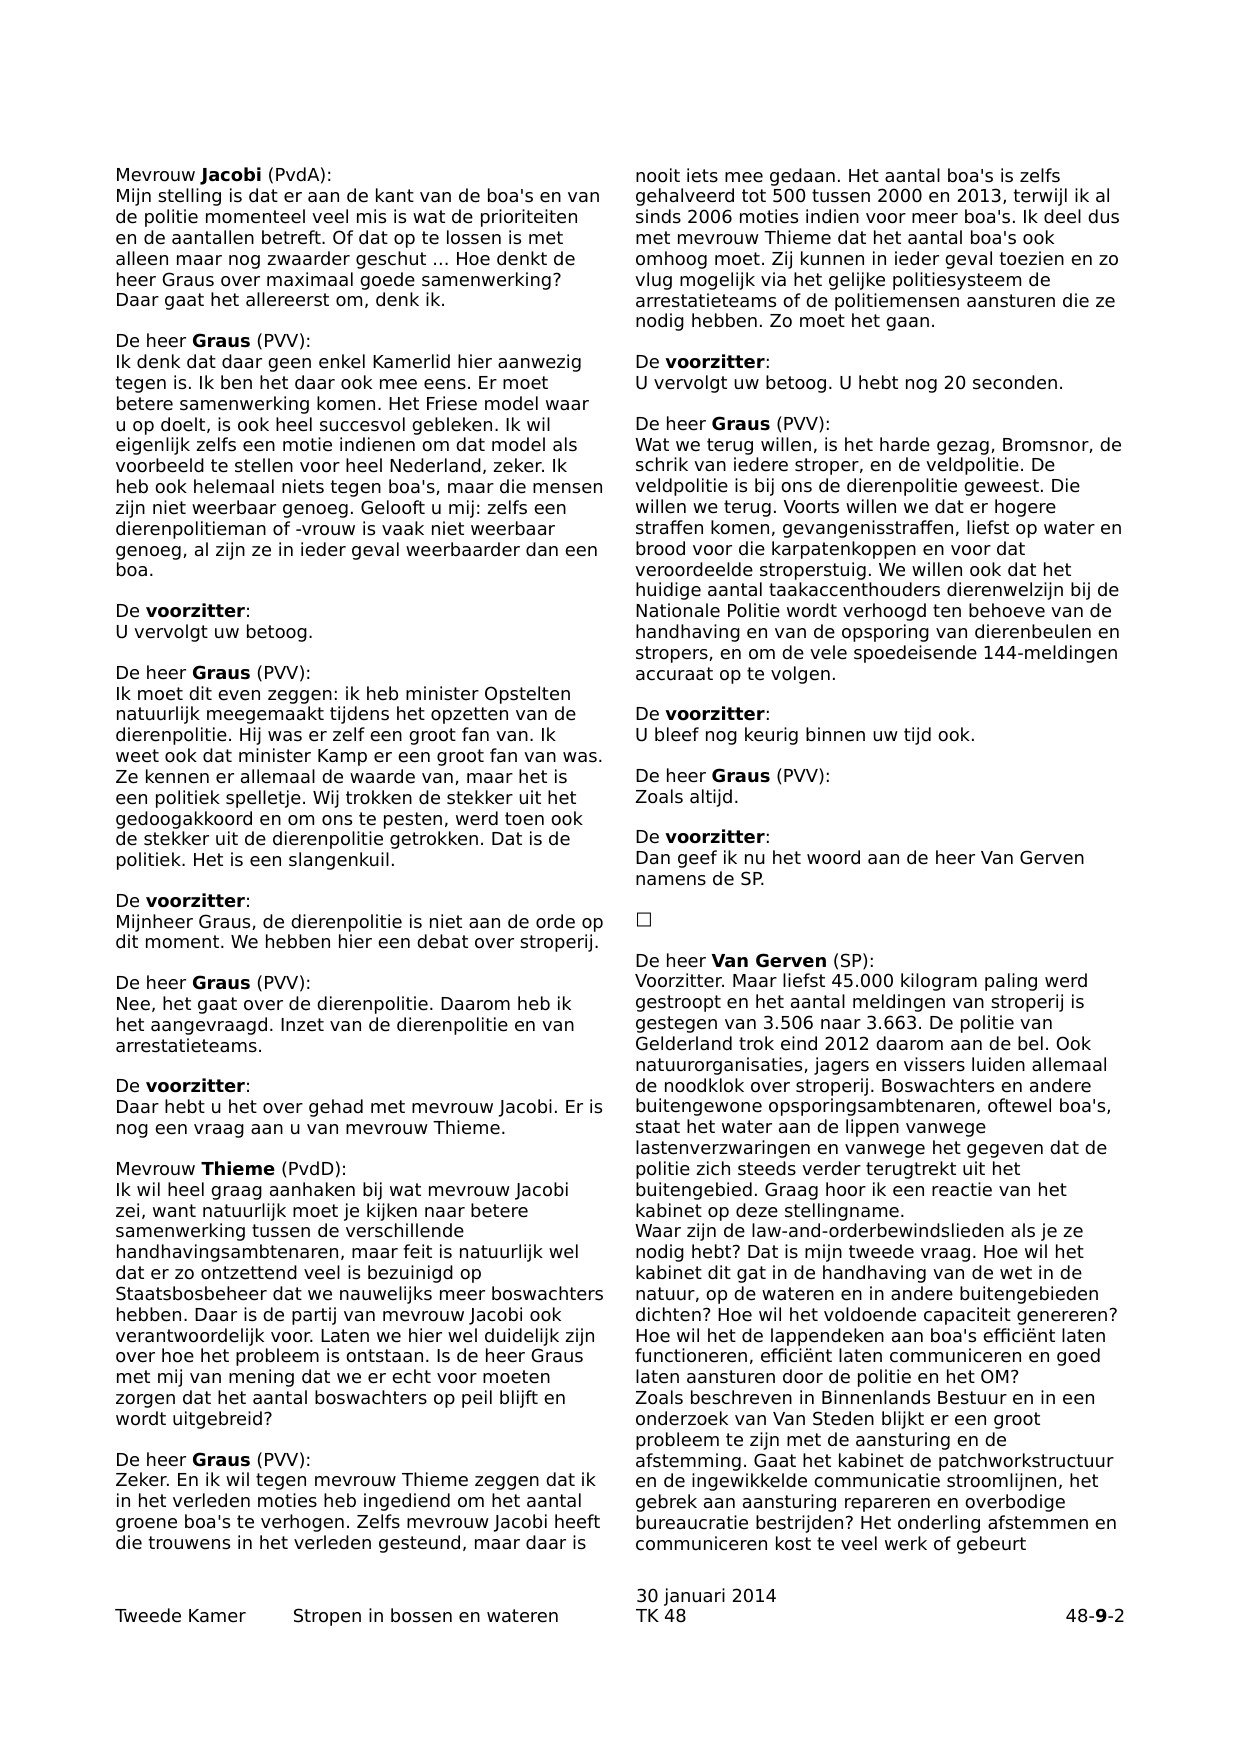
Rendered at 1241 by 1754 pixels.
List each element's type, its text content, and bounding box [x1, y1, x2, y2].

text De voorzitter: [115, 1076, 605, 1097]
text Ik moet dit even zeggen: ik heb minister Opstelten natuurlijk meegemaakt tijdens het opzetten van de dierenpolitie. Hij was er zelf een groot fan van. Ik weet ook dat minister Kamp er een groot fan van was. Ze kennen er allemaal de waarde van, maar het is een politiek spelletje. Wij trokken de stekker uit het gedoogakkoord en om ons te pesten, werd toen ook de stekker uit de dierenpolitie getrokken. Dat is de politiek. Het is een slangenkuil. [115, 683, 605, 871]
text ⬜ [635, 910, 1125, 931]
text U vervolgt uw betoog. U hebt nog 20 seconden. [635, 373, 1125, 393]
text De heer Graus (PVV): [635, 413, 1125, 434]
text De heer Graus (PVV): [635, 766, 1125, 787]
text Wat we terug willen, is het harde gezag, Bromsnor, de schrik van iedere stroper, en de veldpolitie. De veldpolitie is bij ons de dierenpolitie geweest. Die willen we terug. Voorts willen we dat er hogere straffen komen, gevangenisstraffen, liefst op water en brood voor die karpatenkoppen en voor dat veroordeelde stroperstuig. We willen ook dat het huidige aantal taakaccenthouders dierenwelzijn bij de Nationale Politie wordt verhoogd ten behoeve van de handhaving en van de opsporing van dierenbeulen en stropers, en om de vele spoedeisende 144-meldingen accuraat op te volgen. [635, 434, 1125, 684]
text Nee, het gaat over de dierenpolitie. Daarom heb ik het aangevraagd. Inzet van de dierenpolitie en van arrestatieteams. [115, 994, 605, 1056]
text De heer Van Gerven (SP): [635, 951, 1125, 971]
text Daar hebt u het over gehad met mevrouw Jacobi. Er is nog een vraag aan u van mevrouw Thieme. [115, 1097, 605, 1139]
text De heer Graus (PVV): [115, 1449, 605, 1470]
text De voorzitter: [635, 352, 1125, 373]
text De heer Graus (PVV): [115, 331, 605, 352]
text Ik denk dat daar geen enkel Kamerlid hier aanwezig tegen is. Ik ben het daar ook mee eens. Er moet betere samenwerking komen. Het Friese model waar u op doelt, is ook heel succesvol gebleken. Ik wil eigenlijk zelfs een motie indienen om dat model als voorbeeld te stellen voor heel Nederland, zeker. Ik heb ook helemaal niets tegen boa's, maar die mensen zijn niet weerbaar genoeg. Gelooft u mij: zelfs een dierenpolitieman of -vrouw is vaak niet weerbaar genoeg, al zijn ze in ieder geval weerbaarder dan een boa. [115, 352, 605, 581]
text U vervolgt uw betoog. [115, 622, 605, 642]
text Ik wil heel graag aanhaken bij wat mevrouw Jacobi zei, want natuurlijk moet je kijken naar betere samenwerking tussen de verschillende handhavingsambtenaren, maar feit is natuurlijk wel dat er zo ontzettend veel is bezuinigd op Staatsbosbeheer dat we nauwelijks meer boswachters hebben. Daar is de partij van mevrouw Jacobi ook verantwoordelijk voor. Laten we hier wel duidelijk zijn over hoe het probleem is ontstaan. Is de heer Graus met mij van mening dat we er echt voor moeten zorgen dat het aantal boswachters op peil blijft en wordt uitgebreid? [115, 1179, 605, 1429]
text Mevrouw Thieme (PvdD): [115, 1159, 605, 1179]
text Zoals altijd. [635, 787, 1125, 807]
text De heer Graus (PVV): [115, 973, 605, 994]
text Mijn stelling is dat er aan de kant van de boa's en van de politie momenteel veel mis is wat de prioriteiten en de aantallen betreft. Of dat op te lossen is met alleen maar nog zwaarder geschut ... Hoe denkt de heer Graus over maximaal goede samenwerking? Daar gaat het allereerst om, denk ik. [115, 186, 605, 311]
text nooit iets mee gedaan. Het aantal boa's is zelfs gehalveerd tot 500 tussen 2000 en 2013, terwijl ik al sinds 2006 moties indien voor meer boa's. Ik deel dus met mevrouw Thieme dat het aantal boa's ook omhoog moet. Zij kunnen in ieder geval toezien en zo vlug mogelijk via het gelijke politiesysteem de arrestatieteams of de politiemensen aansturen die ze nodig hebben. Zo moet het gaan. [635, 165, 1125, 332]
text Voorzitter. Maar liefst 45.000 kilogram paling werd gestroopt en het aantal meldingen van stroperij is gestegen van 3.506 naar 3.663. De politie van Gelderland trok eind 2012 daarom aan de bel. Ook natuurorganisaties, jagers en vissers luiden allemaal de noodklok over stroperij. Boswachters en andere buitengewone opsporingsambtenaren, oftewel boa's, staat het water aan de lippen vanwege lastenverzwaringen en vanwege het gegeven dat de politie zich steeds verder terugtrekt uit het buitengebied. Graag hoor ik een reactie van het kabinet op deze stellingname. [635, 971, 1125, 1221]
text De voorzitter: [115, 891, 605, 911]
text De heer Graus (PVV): [115, 662, 605, 683]
text Mijnheer Graus, de dierenpolitie is niet aan de orde op dit moment. We hebben hier een debat over stroperij. [115, 911, 605, 953]
text Zeker. En ik wil tegen mevrouw Thieme zeggen dat ik in het verleden moties heb ingediend om het aantal groene boa's te verhogen. Zelfs mevrouw Jacobi heeft die trouwens in het verleden gesteund, maar daar is [115, 1470, 605, 1553]
text Waar zijn de law-and-orderbewindslieden als je ze nodig hebt? Dat is mijn tweede vraag. Hoe wil het kabinet dit gat in de handhaving van de wet in de natuur, op de wateren en in andere buitengebieden dichten? Hoe wil het voldoende capaciteit genereren? Hoe wil het de lappendeken aan boa's efficiënt laten functioneren, efficiënt laten communiceren en goed laten aansturen door de politie en het OM? [635, 1221, 1125, 1388]
text Zoals beschreven in Binnenlands Bestuur en in een onderzoek van Van Steden blijkt er een groot probleem te zijn met de aansturing en de afstemming. Gaat het kabinet de patchworkstructuur en de ingewikkelde communicatie stroomlijnen, het gebrek aan aansturing repareren en overbodige bureaucratie bestrijden? Het onderling afstemmen en communiceren kost te veel werk of gebeurt [635, 1388, 1125, 1554]
text De voorzitter: [115, 601, 605, 622]
text De voorzitter: [635, 704, 1125, 725]
text Dan geef ik nu het woord aan de heer Van Gerven namens de SP. [635, 848, 1125, 890]
text Mevrouw Jacobi (PvdA): [115, 165, 605, 186]
text U bleef nog keurig binnen uw tijd ook. [635, 725, 1125, 746]
text De voorzitter: [635, 827, 1125, 848]
